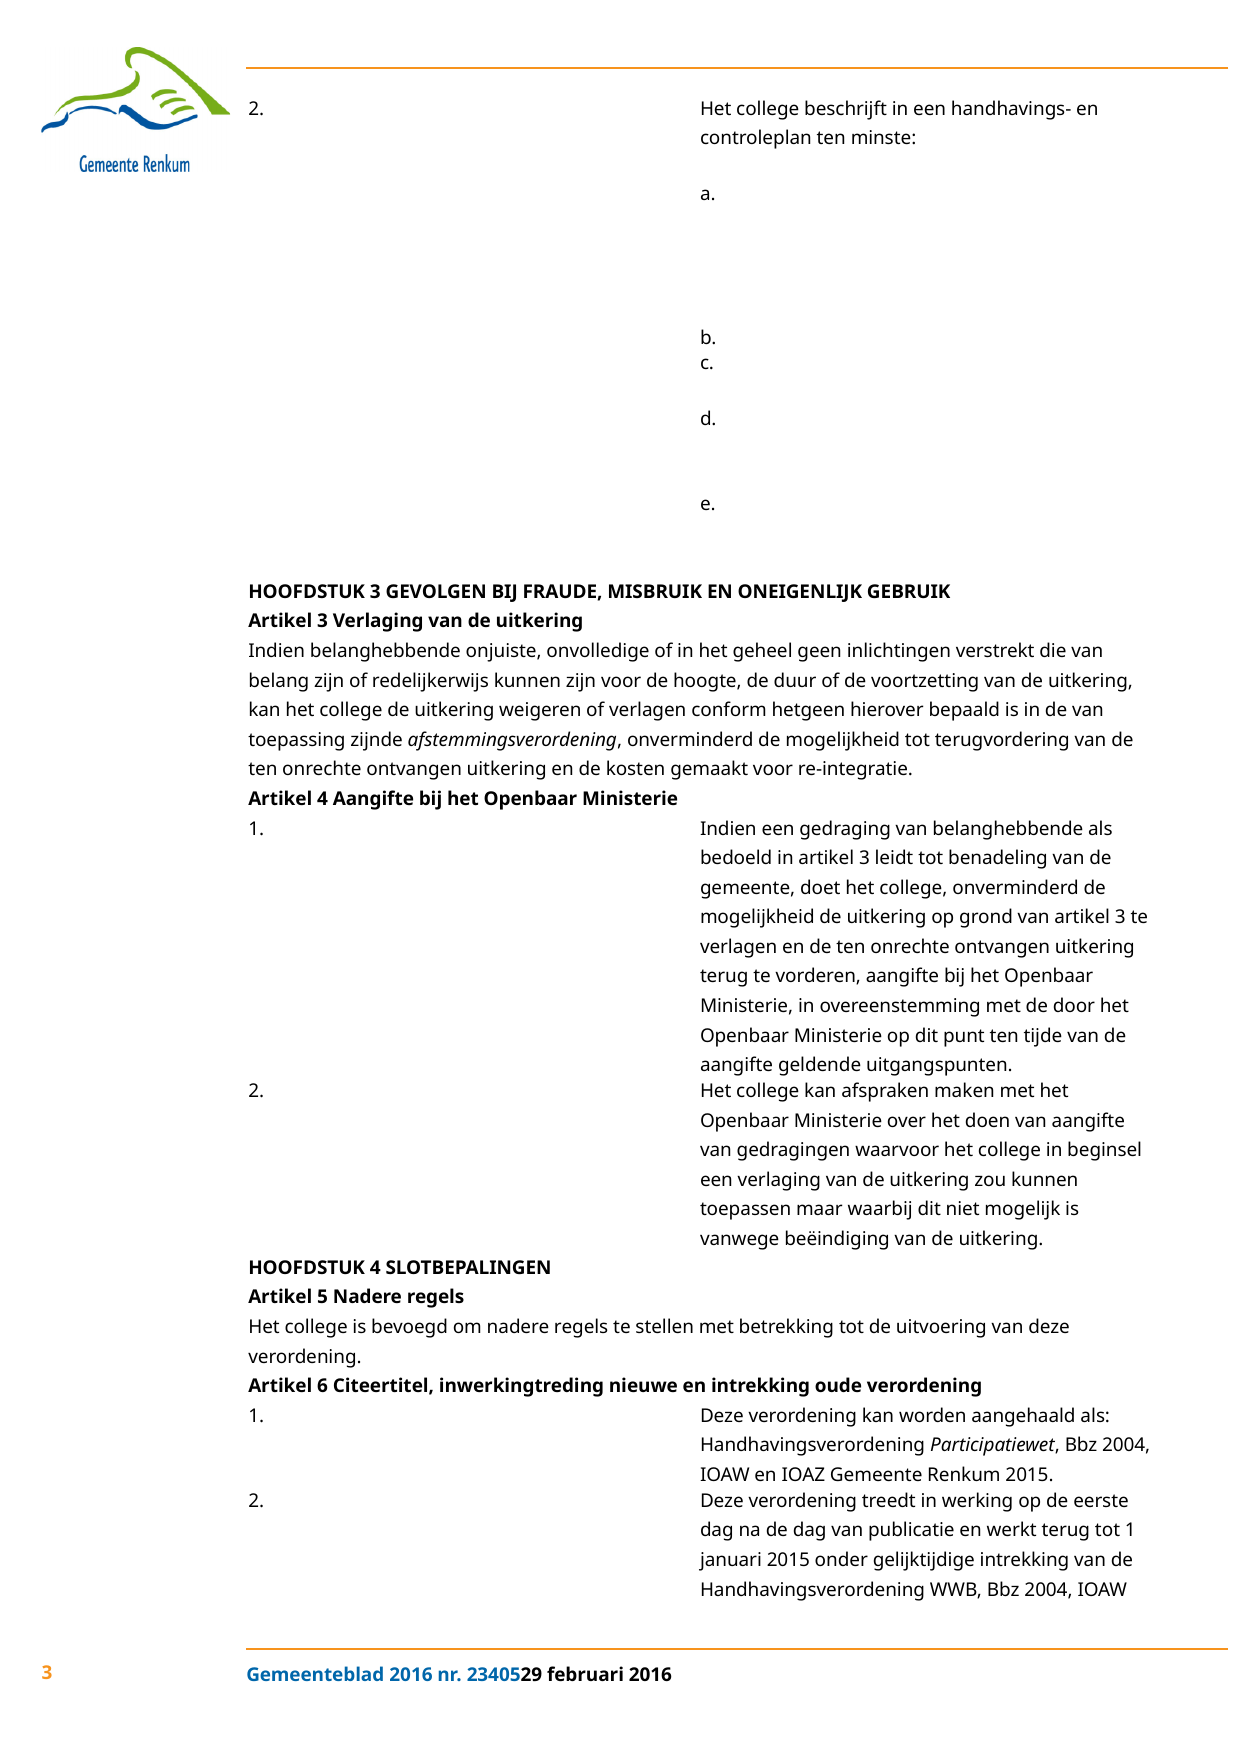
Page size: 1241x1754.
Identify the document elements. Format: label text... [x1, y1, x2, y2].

text HOOFDSTUK 3 GEVOLGEN BIJ FRAUDE, MISBRUIK EN ONEIGENLIJK GEBRUIK [248, 578, 1152, 604]
table_cell Het college beschrijft in een handhavings- en controleplan ten minste: [700, 95, 1152, 180]
table_cell c. [700, 350, 1152, 405]
table_header a. [700, 180, 1152, 324]
table_header 1. [248, 815, 700, 1077]
picture [41, 47, 231, 172]
table_cell b. [700, 324, 1152, 349]
text Indien belanghebbende onjuiste, onvolledige of in het geheel geen inlichtingen verstrekt die van belang zijn of redelijkerwijs kunnen zijn voor de hoogte, de duur of de voortzetting van de uitkering, kan het college de uitkering weigeren of verlagen conform hetgeen hierover bepaald is in de van toepassing zijnde afstemmingsverordening, onverminderd de mogelijkheid tot terugvordering van de ten onrechte ontvangen uitkering en de kosten gemaakt voor re-integratie. [248, 637, 1152, 781]
text HOOFDSTUK 4 SLOTBEPALINGEN [248, 1254, 1152, 1280]
table_cell 2. [248, 1077, 700, 1251]
table_header Deze verordening kan worden aangehaald als: Handhavingsverordening Participatiewet, Bbz 2004, IOAW en IOAZ Gemeente Renkum 2015. [700, 1402, 1152, 1487]
table_cell e. [700, 490, 1152, 575]
table_cell Deze verordening treedt in werking op de eerste dag na de dag van publicatie en werkt terug tot 1 januari 2015 onder gelijktijdige intrekking van de Handhavingsverordening WWB, Bbz 2004, IOAW [700, 1487, 1152, 1601]
table_cell 2. [248, 1487, 700, 1601]
table_header Indien een gedraging van belanghebbende als bedoeld in artikel 3 leidt tot benadeling van de gemeente, doet het college, onverminderd de mogelijkheid de uitkering op grond van artikel 3 te verlagen en de ten onrechte ontvangen uitkering terug te vorderen, aangifte bij het Openbaar Ministerie, in overeenstemming met de door het Openbaar Ministerie op dit punt ten tijde van de aangifte geldende uitgangspunten. [700, 815, 1152, 1077]
text Artikel 4 Aangifte bij het Openbaar Ministerie [248, 785, 1152, 811]
text Artikel 3 Verlaging van de uitkering [248, 608, 1152, 633]
table_cell 2. [248, 95, 700, 575]
text Het college is bevoegd om nadere regels te stellen met betrekking tot de uitvoering van deze verordening. [248, 1313, 1152, 1368]
text Artikel 5 Nadere regels [248, 1284, 1152, 1309]
text Artikel 6 Citeertitel, inwerkingtreding nieuwe en intrekking oude verordening [248, 1372, 1152, 1398]
table_header 1. [248, 1402, 700, 1487]
table_cell Het college kan afspraken maken met het Openbaar Ministerie over het doen van aangifte van gedragingen waarvoor het college in beginsel een verlaging van de uitkering zou kunnen toepassen maar waarbij dit niet mogelijk is vanwege beëindiging van de uitkering. [700, 1077, 1152, 1251]
table_cell d. [700, 405, 1152, 490]
